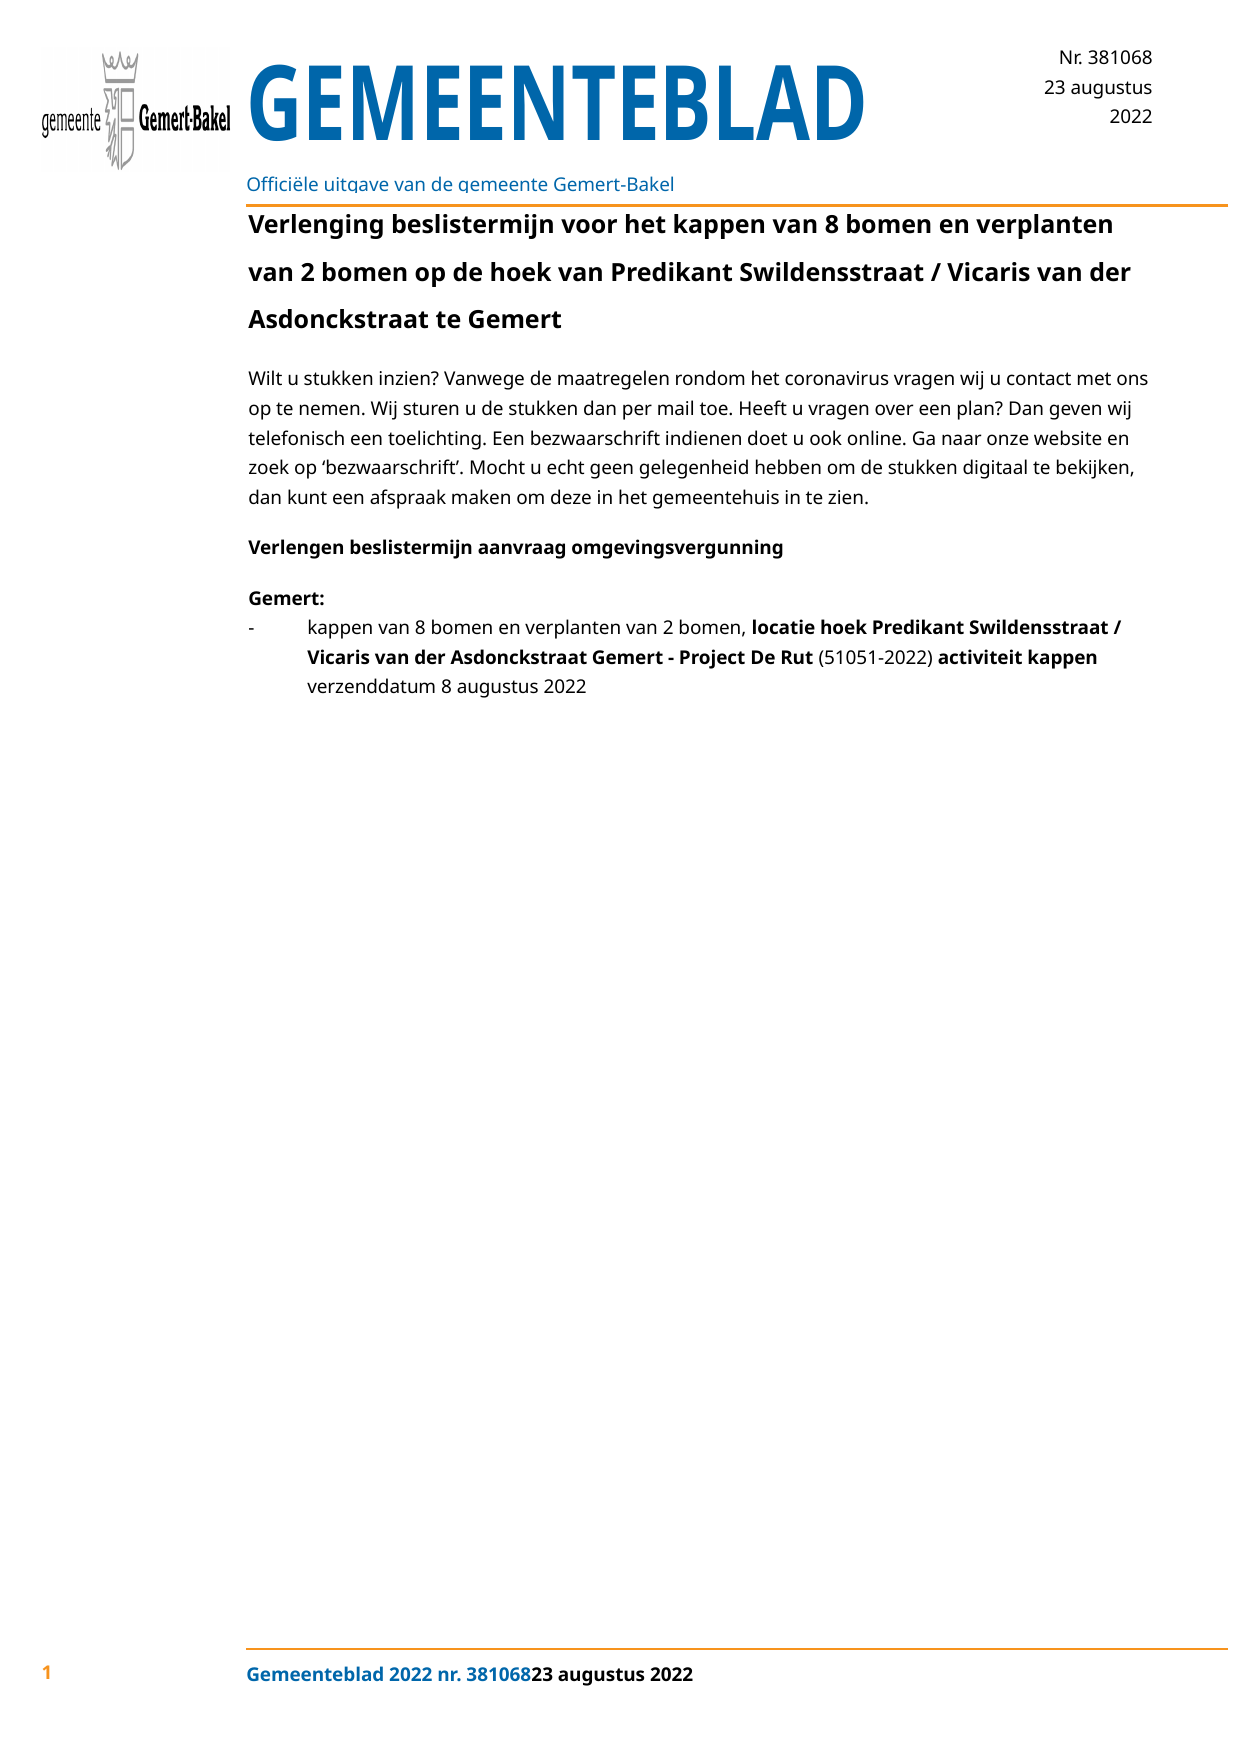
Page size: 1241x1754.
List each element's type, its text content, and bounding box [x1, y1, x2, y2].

text Wilt u stukken inzien? Vanwege de maatregelen rondom het coronavirus vragen wij u contact met ons op te nemen. Wij sturen u de stukken dan per mail toe. Heeft u vragen over een plan? Dan geven wij telefonisch een toelichting. Een bezwaarschrift indienen doet u ook online. Ga naar onze website en zoek op ‘bezwaarschrift’. Mocht u echt geen gelegenheid hebben om de stukken digitaal te bekijken, dan kunt een afspraak maken om deze in het gemeentehuis in te zien. [248, 366, 1152, 509]
text Verlengen beslistermijn aanvraag omgevingsvergunning [248, 534, 1152, 560]
text Verlenging beslistermijn voor het kappen van 8 bomen en verplanten van 2 bomen op de hoek van Predikant Swildensstraat / Vicaris van der Asdonckstraat te Gemert [248, 207, 1152, 336]
list kappen van 8 bomen en verplanten van 2 bomen, locatie hoek Predikant Swildensstraat / Vicaris van der Asdonckstraat Gemert - Project De Rut (51051-2022) activiteit kappen verzenddatum 8 augustus 2022 [248, 614, 1152, 699]
picture [41, 47, 231, 172]
text Gemert: [248, 585, 1152, 610]
